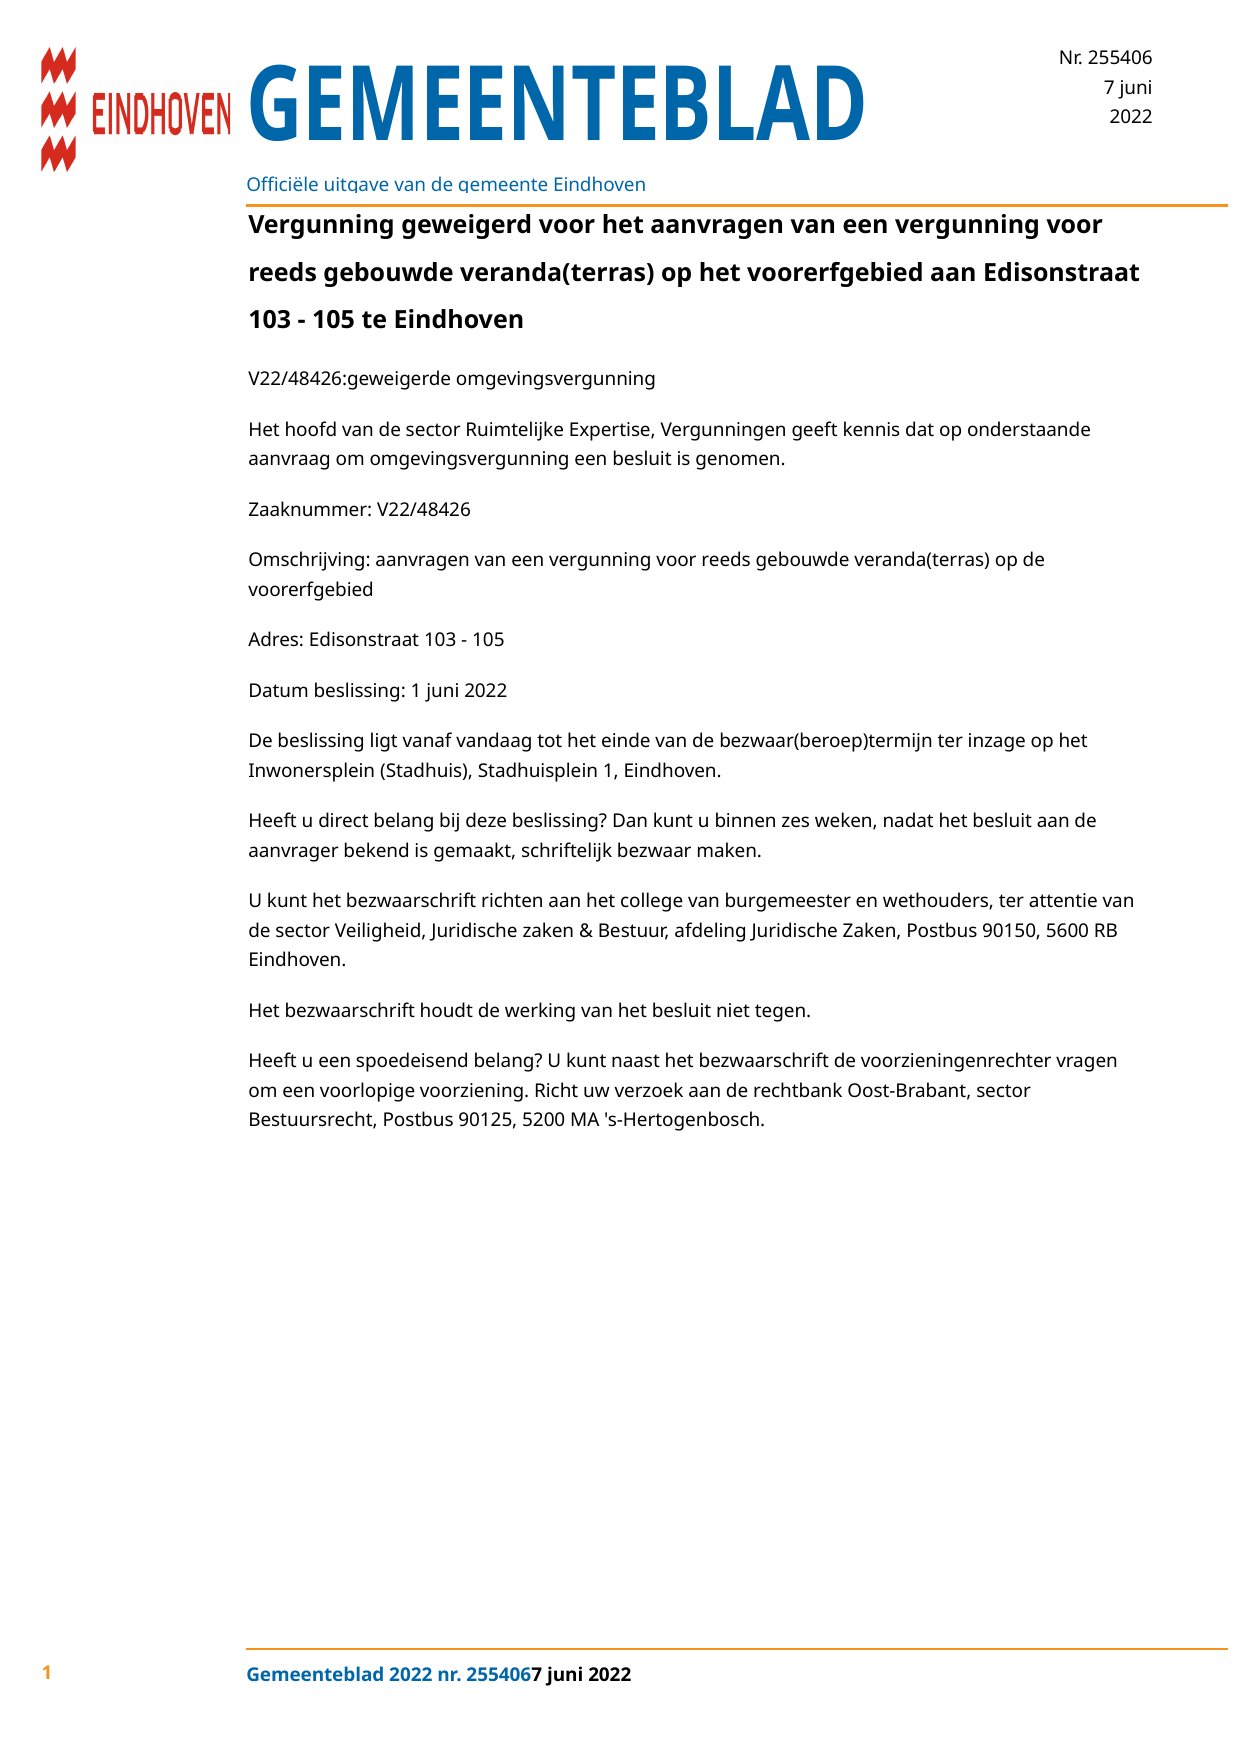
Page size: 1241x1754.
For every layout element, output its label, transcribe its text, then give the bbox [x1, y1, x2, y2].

text V22/48426:geweigerde omgevingsvergunning [248, 366, 1152, 391]
text Het bezwaarschrift houdt de werking van het besluit niet tegen. [248, 997, 1152, 1022]
text Heeft u direct belang bij deze beslissing? Dan kunt u binnen zes weken, nadat het besluit aan de aanvrager bekend is gemaakt, schriftelijk bezwaar maken. [248, 807, 1152, 862]
text De beslissing ligt vanaf vandaag tot het einde van de bezwaar(beroep)termijn ter inzage op het Inwonersplein (Stadhuis), Stadhuisplein 1, Eindhoven. [248, 727, 1152, 782]
picture [41, 47, 231, 172]
text Datum beslissing: 1 juni 2022 [248, 677, 1152, 702]
text Zaaknummer: V22/48426 [248, 496, 1152, 522]
text Vergunning geweigerd voor het aanvragen van een vergunning voor reeds gebouwde veranda(terras) op het voorerfgebied aan Edisonstraat 103 - 105 te Eindhoven [248, 207, 1152, 336]
text Omschrijving: aanvragen van een vergunning voor reeds gebouwde veranda(terras) op de voorerfgebied [248, 546, 1152, 602]
text U kunt het bezwaarschrift richten aan het college van burgemeester en wethouders, ter attentie van de sector Veiligheid, Juridische zaken & Bestuur, afdeling Juridische Zaken, Postbus 90150, 5600 RB Eindhoven. [248, 887, 1152, 972]
text Adres: Edisonstraat 103 - 105 [248, 626, 1152, 652]
text Het hoofd van de sector Ruimtelijke Expertise, Vergunningen geeft kennis dat op onderstaande aanvraag om omgevingsvergunning een besluit is genomen. [248, 416, 1152, 471]
text Heeft u een spoedeisend belang? U kunt naast het bezwaarschrift de voorzieningenrechter vragen om een voorlopige voorziening. Richt uw verzoek aan de rechtbank Oost-Brabant, sector Bestuursrecht, Postbus 90125, 5200 MA 's-Hertogenbosch. [248, 1047, 1152, 1132]
